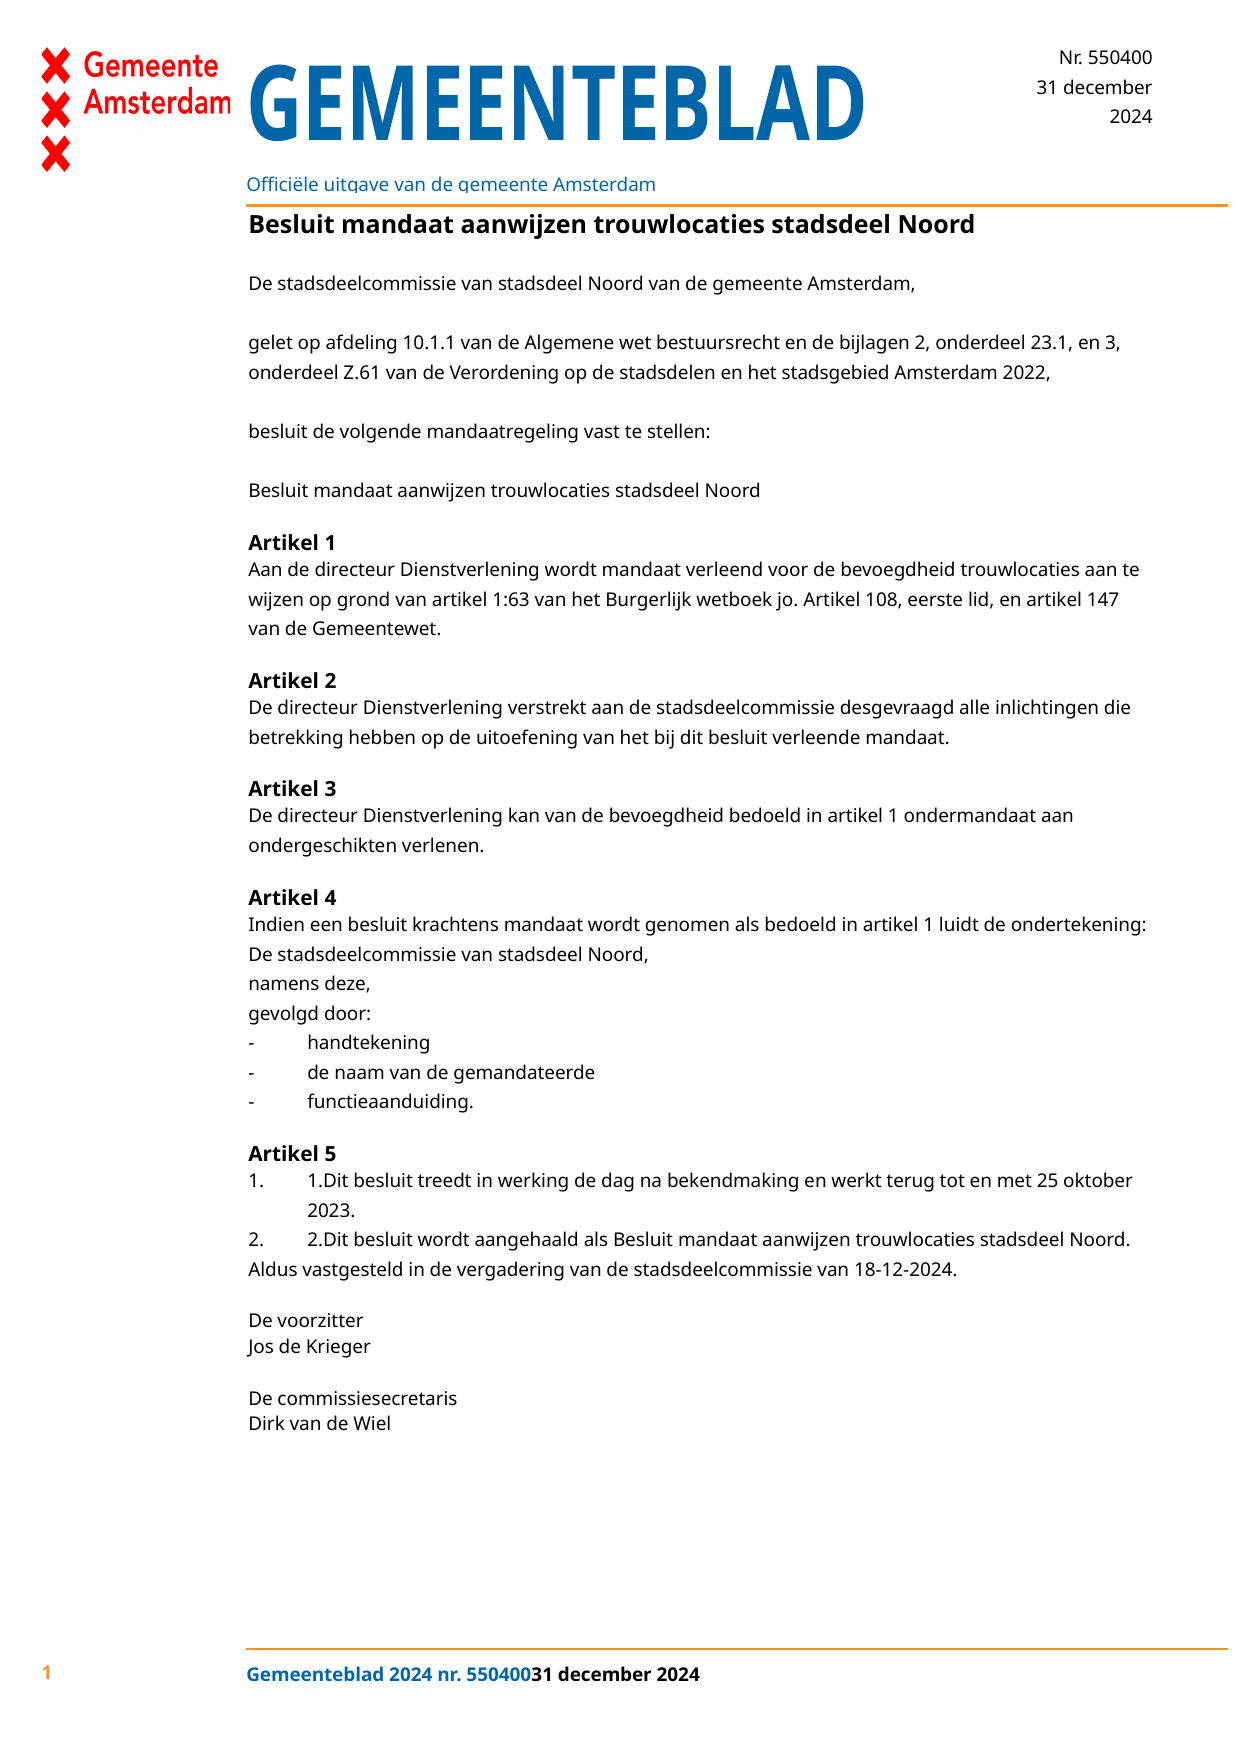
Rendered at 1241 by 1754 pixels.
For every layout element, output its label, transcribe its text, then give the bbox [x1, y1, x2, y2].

text De directeur Dienstverlening kan van de bevoegdheid bedoeld in artikel 1 ondermandaat aan ondergeschikten verlenen. [248, 803, 1152, 858]
text Artikel 3 [248, 774, 1152, 803]
text De commissiesecretaris [248, 1385, 1152, 1411]
text gelet op afdeling 10.1.1 van de Algemene wet bestuursrecht en de bijlagen 2, onderdeel 23.1, en 3, onderdeel Z.61 van de Verordening op de stadsdelen en het stadsgebied Amsterdam 2022, [248, 329, 1152, 385]
text De voorzitter [248, 1308, 1152, 1333]
text Jos de Krieger [248, 1333, 1152, 1359]
text De stadsdeelcommissie van stadsdeel Noord, [248, 941, 1152, 966]
text De directeur Dienstverlening verstrekt aan de stadsdeelcommissie desgevraagd alle inlichtingen die betrekking hebben op de uitoefening van het bij dit besluit verleende mandaat. [248, 694, 1152, 749]
text Artikel 1 [248, 528, 1152, 556]
text namens deze, [248, 970, 1152, 996]
text Indien een besluit krachtens mandaat wordt genomen als bedoeld in artikel 1 luidt de ondertekening: [248, 911, 1152, 937]
list 1.Dit besluit treedt in werking de dag na bekendmaking en werkt terug tot en met 25 oktober 2023. [248, 1167, 1152, 1223]
text Dirk van de Wiel [248, 1411, 1152, 1436]
picture [41, 47, 231, 172]
text besluit de volgende mandaatregeling vast te stellen: [248, 418, 1152, 444]
text Artikel 5 [248, 1139, 1152, 1167]
list de naam van de gemandateerde [248, 1059, 1152, 1085]
list 2.Dit besluit wordt aangehaald als Besluit mandaat aanwijzen trouwlocaties stadsdeel Noord. [248, 1227, 1152, 1252]
list functieaanduiding. [248, 1089, 1152, 1114]
text gevolgd door: [248, 1000, 1152, 1026]
text Aan de directeur Dienstverlening wordt mandaat verleend voor de bevoegdheid trouwlocaties aan te wijzen op grond van artikel 1:63 van het Burgerlijk wetboek jo. Artikel 108, eerste lid, en artikel 147 van de Gemeentewet. [248, 556, 1152, 641]
text De stadsdeelcommissie van stadsdeel Noord van de gemeente Amsterdam, [248, 270, 1152, 296]
text Besluit mandaat aanwijzen trouwlocaties stadsdeel Noord [248, 207, 1152, 241]
text Besluit mandaat aanwijzen trouwlocaties stadsdeel Noord [248, 477, 1152, 503]
text Aldus vastgesteld in de vergadering van de stadsdeelcommissie van 18-12-2024. [248, 1256, 1152, 1282]
text Artikel 2 [248, 666, 1152, 694]
text Artikel 4 [248, 883, 1152, 911]
list handtekening [248, 1029, 1152, 1055]
